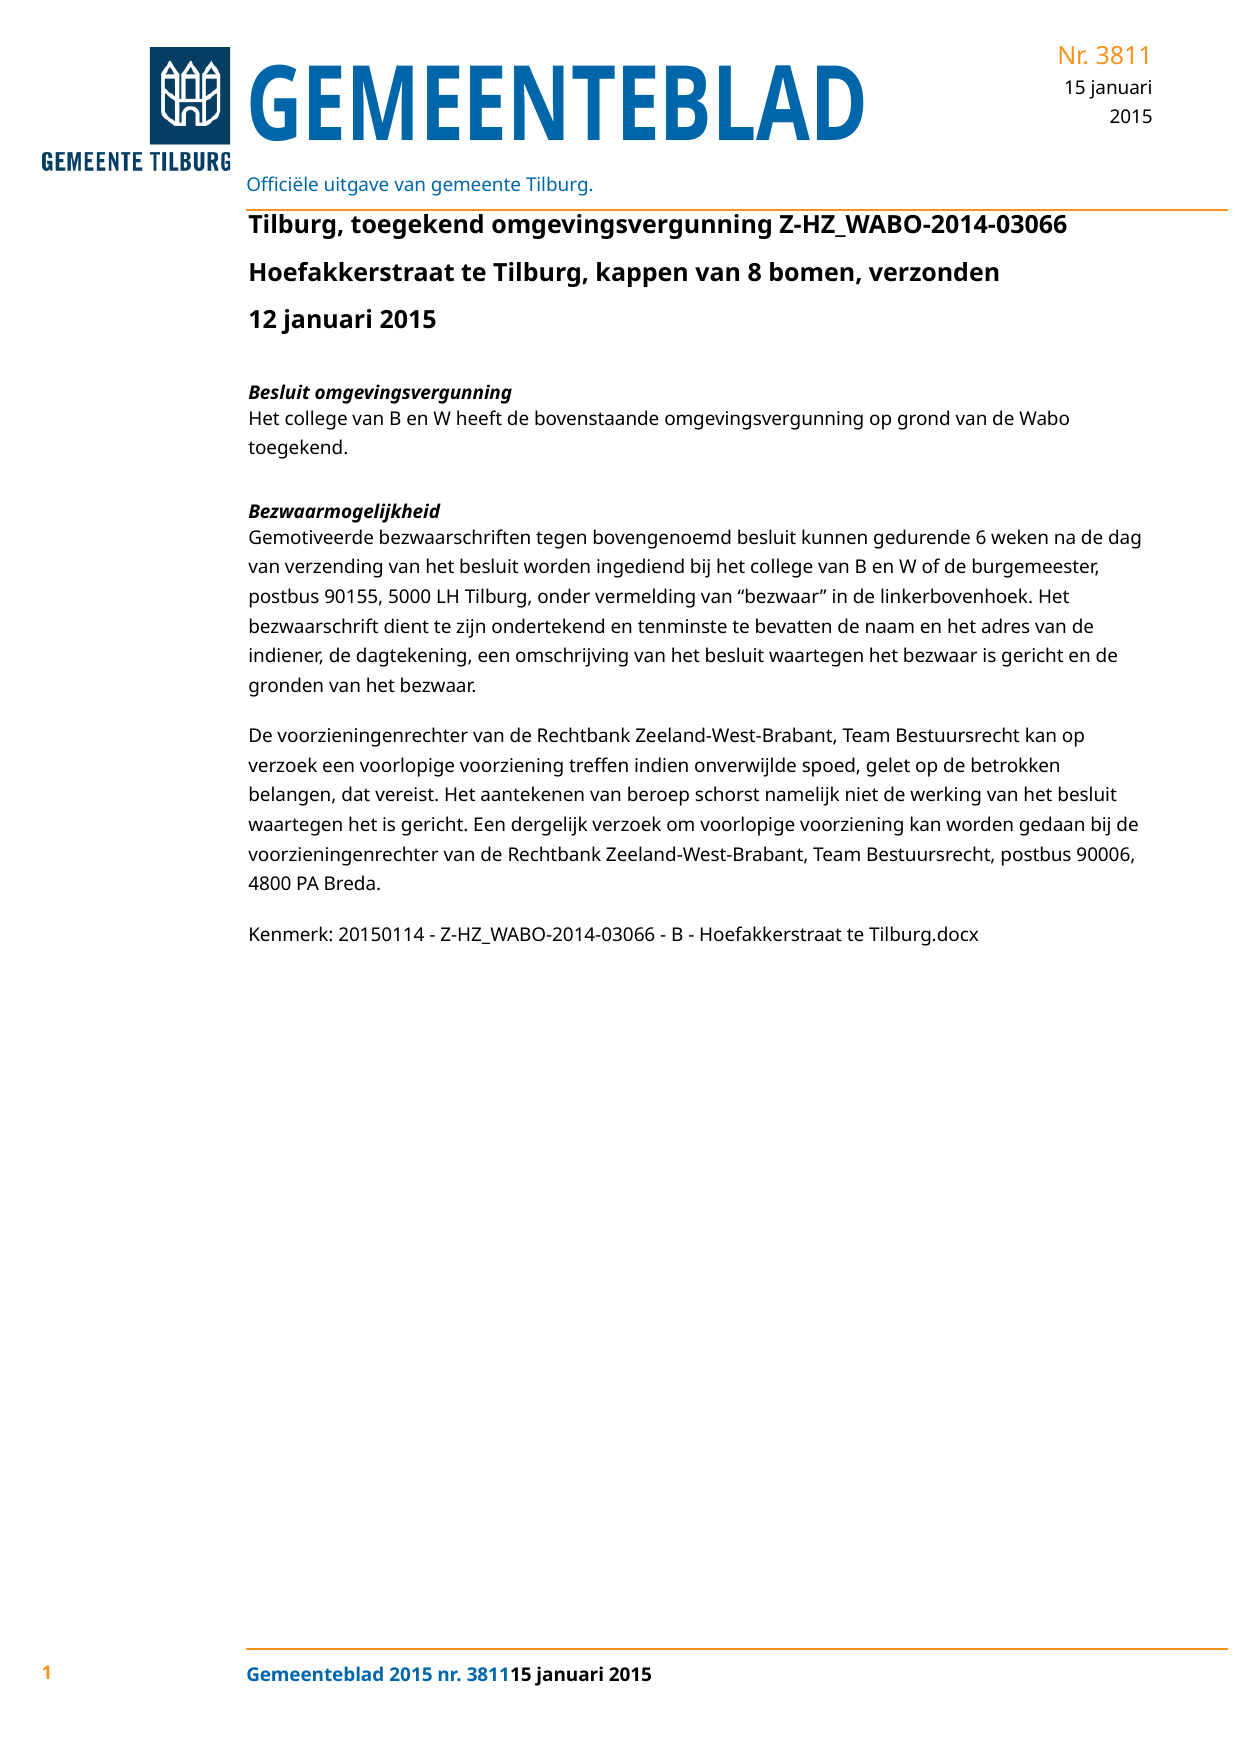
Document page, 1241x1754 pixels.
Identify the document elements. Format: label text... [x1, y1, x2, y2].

text Gemotiveerde bezwaarschriften tegen bovengenoemd besluit kunnen gedurende 6 weken na de dag van verzending van het besluit worden ingediend bij het college van B en W of de burgemeester, postbus 90155, 5000 LH Tilburg, onder vermelding van “bezwaar” in de linkerbovenhoek. Het bezwaarschrift dient te zijn ondertekend en tenminste te bevatten de naam en het adres van de indiener, de dagtekening, een omschrijving van het besluit waartegen het bezwaar is gericht en de gronden van het bezwaar. [248, 524, 1152, 698]
text Besluit omgevingsvergunning [248, 379, 1152, 405]
text Tilburg, toegekend omgevingsvergunning Z-HZ_WABO-2014-03066 Hoefakkerstraat te Tilburg, kappen van 8 bomen, verzonden 12 januari 2015 [248, 211, 1152, 336]
text Kenmerk: 20150114 - Z-HZ_WABO-2014-03066 - B - Hoefakkerstraat te Tilburg.docx [248, 921, 1152, 946]
text Het college van B en W heeft de bovenstaande omgevingsvergunning op grond van de Wabo toegekend. [248, 405, 1152, 460]
text Bezwaarmogelijkheid [248, 498, 1152, 524]
text De voorzieningenrechter van de Rechtbank Zeeland-West-Brabant, Team Bestuursrecht kan op verzoek een voorlopige voorziening treffen indien onverwijlde spoed, gelet op de betrokken belangen, dat vereist. Het aantekenen van beroep schorst namelijk niet de werking van het besluit waartegen het is gericht. Een dergelijk verzoek om voorlopige voorziening kan worden gedaan bij de voorzieningenrechter van de Rechtbank Zeeland-West-Brabant, Team Bestuursrecht, postbus 90006, 4800 PA Breda. [248, 722, 1152, 896]
picture [41, 47, 231, 172]
